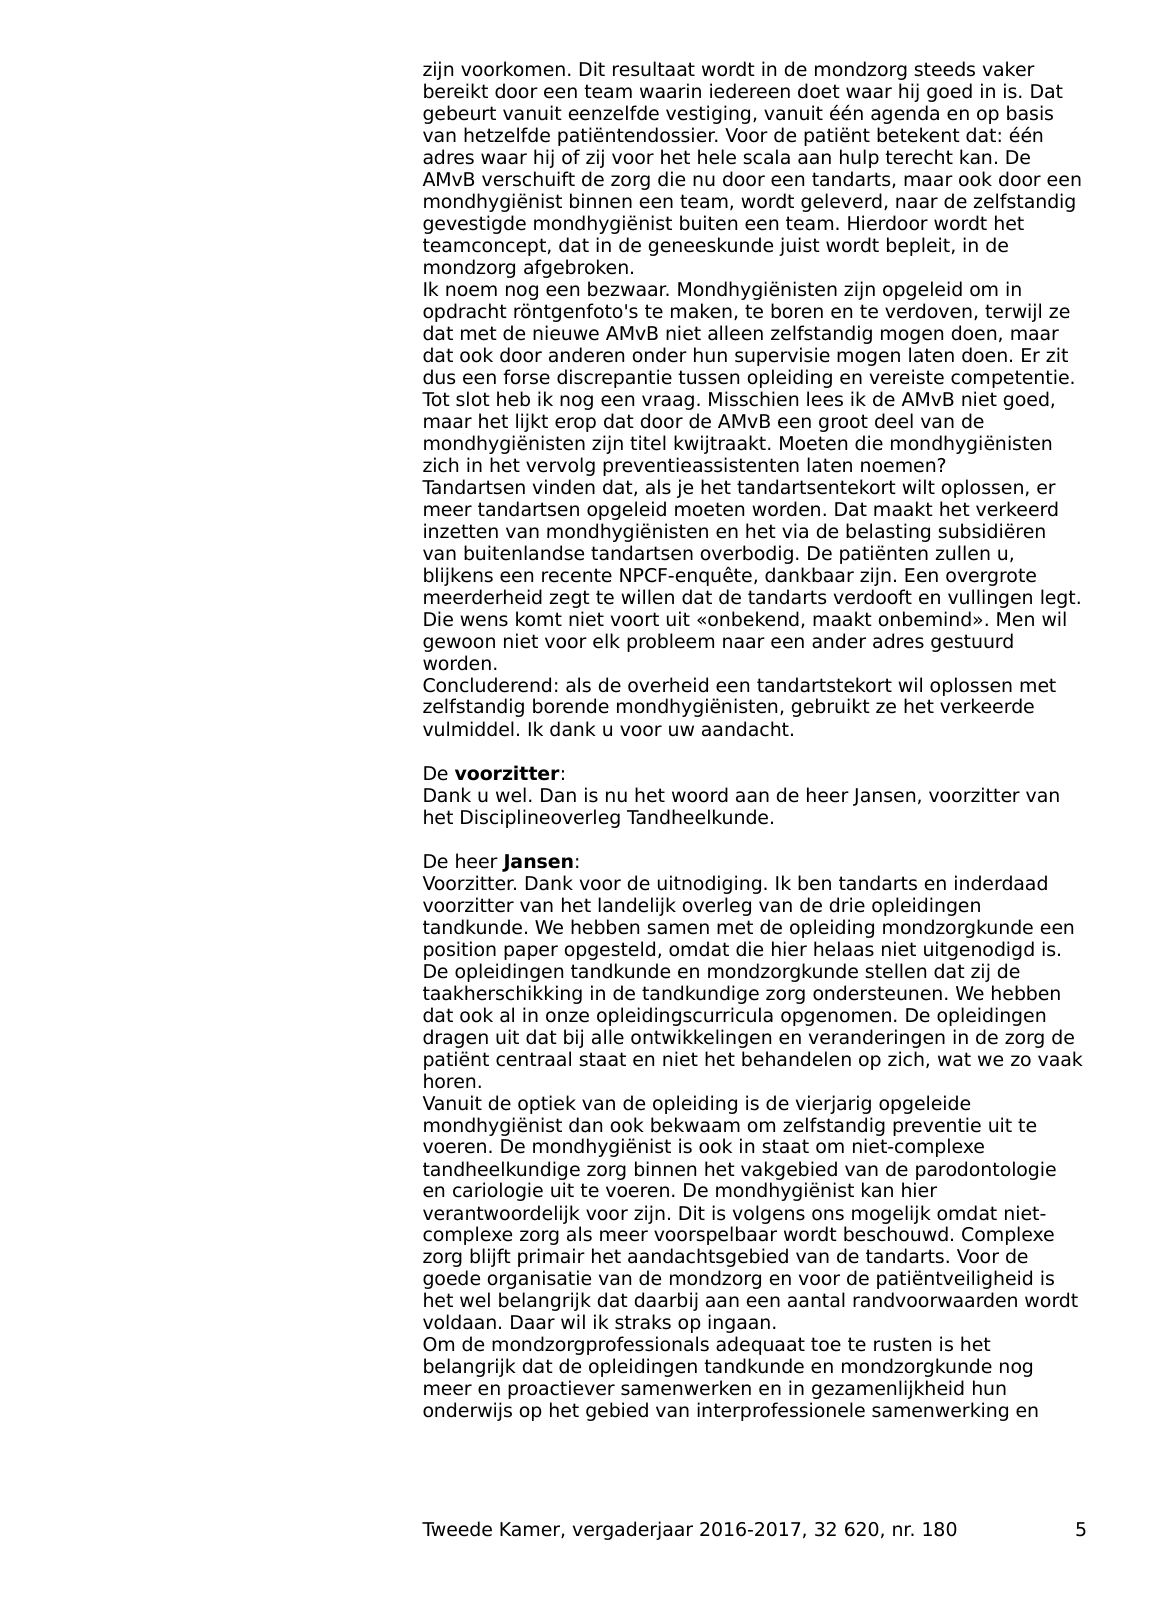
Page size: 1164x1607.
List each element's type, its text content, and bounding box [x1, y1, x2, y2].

text Concluderend: als de overheid een tandartstekort wil oplossen met zelfstandig borende mondhygiënisten, gebruikt ze het verkeerde vulmiddel. Ik dank u voor uw aandacht. [422, 674, 1087, 740]
text zijn voorkomen. Dit resultaat wordt in de mondzorg steeds vaker bereikt door een team waarin iedereen doet waar hij goed in is. Dat gebeurt vanuit eenzelfde vestiging, vanuit één agenda en op basis van hetzelfde patiëntendossier. Voor de patiënt betekent dat: één adres waar hij of zij voor het hele scala aan hulp terecht kan. De AMvB verschuift de zorg die nu door een tandarts, maar ook door een mondhygiënist binnen een team, wordt geleverd, naar de zelfstandig gevestigde mondhygiënist buiten een team. Hierdoor wordt het teamconcept, dat in de geneeskunde juist wordt bepleit, in de mondzorg afgebroken. [422, 59, 1087, 279]
text De heer Jansen: [422, 851, 1087, 873]
text Vanuit de optiek van de opleiding is de vierjarig opgeleide mondhygiënist dan ook bekwaam om zelfstandig preventie uit te voeren. De mondhygiënist is ook in staat om niet-complexe tandheelkundige zorg binnen het vakgebied van de parodontologie en cariologie uit te voeren. De mondhygiënist kan hier verantwoordelijk voor zijn. Dit is volgens ons mogelijk omdat niet-complexe zorg als meer voorspelbaar wordt beschouwd. Complexe zorg blijft primair het aandachtsgebied van de tandarts. Voor de goede organisatie van de mondzorg en voor de patiëntveiligheid is het wel belangrijk dat daarbij aan een aantal randvoorwaarden wordt voldaan. Daar wil ik straks op ingaan. [422, 1092, 1087, 1334]
text Ik noem nog een bezwaar. Mondhygiënisten zijn opgeleid om in opdracht röntgenfoto's te maken, te boren en te verdoven, terwijl ze dat met de nieuwe AMvB niet alleen zelfstandig mogen doen, maar dat ook door anderen onder hun supervisie mogen laten doen. Er zit dus een forse discrepantie tussen opleiding en vereiste competentie. Tot slot heb ik nog een vraag. Misschien lees ik de AMvB niet goed, maar het lijkt erop dat door de AMvB een groot deel van de mondhygiënisten zijn titel kwijtraakt. Moeten die mondhygiënisten zich in het vervolg preventieassistenten laten noemen? [422, 279, 1087, 477]
text Voorzitter. Dank voor de uitnodiging. Ik ben tandarts en inderdaad voorzitter van het landelijk overleg van de drie opleidingen tandkunde. We hebben samen met de opleiding mondzorgkunde een position paper opgesteld, omdat die hier helaas niet uitgenodigd is. De opleidingen tandkunde en mondzorgkunde stellen dat zij de taakherschikking in de tandkundige zorg ondersteunen. We hebben dat ook al in onze opleidingscurricula opgenomen. De opleidingen dragen uit dat bij alle ontwikkelingen en veranderingen in de zorg de patiënt centraal staat en niet het behandelen op zich, wat we zo vaak horen. [422, 873, 1087, 1092]
text De voorzitter: [422, 763, 1087, 784]
text Tandartsen vinden dat, als je het tandartsentekort wilt oplossen, er meer tandartsen opgeleid moeten worden. Dat maakt het verkeerd inzetten van mondhygiënisten en het via de belasting subsidiëren van buitenlandse tandartsen overbodig. De patiënten zullen u, blijkens een recente NPCF-enquête, dankbaar zijn. Een overgrote meerderheid zegt te willen dat de tandarts verdooft en vullingen legt. Die wens komt niet voort uit «onbekend, maakt onbemind». Men wil gewoon niet voor elk probleem naar een ander adres gestuurd worden. [422, 477, 1087, 674]
text Om de mondzorgprofessionals adequaat toe te rusten is het belangrijk dat de opleidingen tandkunde en mondzorgkunde nog meer en proactiever samenwerken en in gezamenlijkheid hun onderwijs op het gebied van interprofessionele samenwerking en [422, 1334, 1087, 1422]
text Dank u wel. Dan is nu het woord aan de heer Jansen, voorzitter van het Disciplineoverleg Tandheelkunde. [422, 784, 1087, 828]
